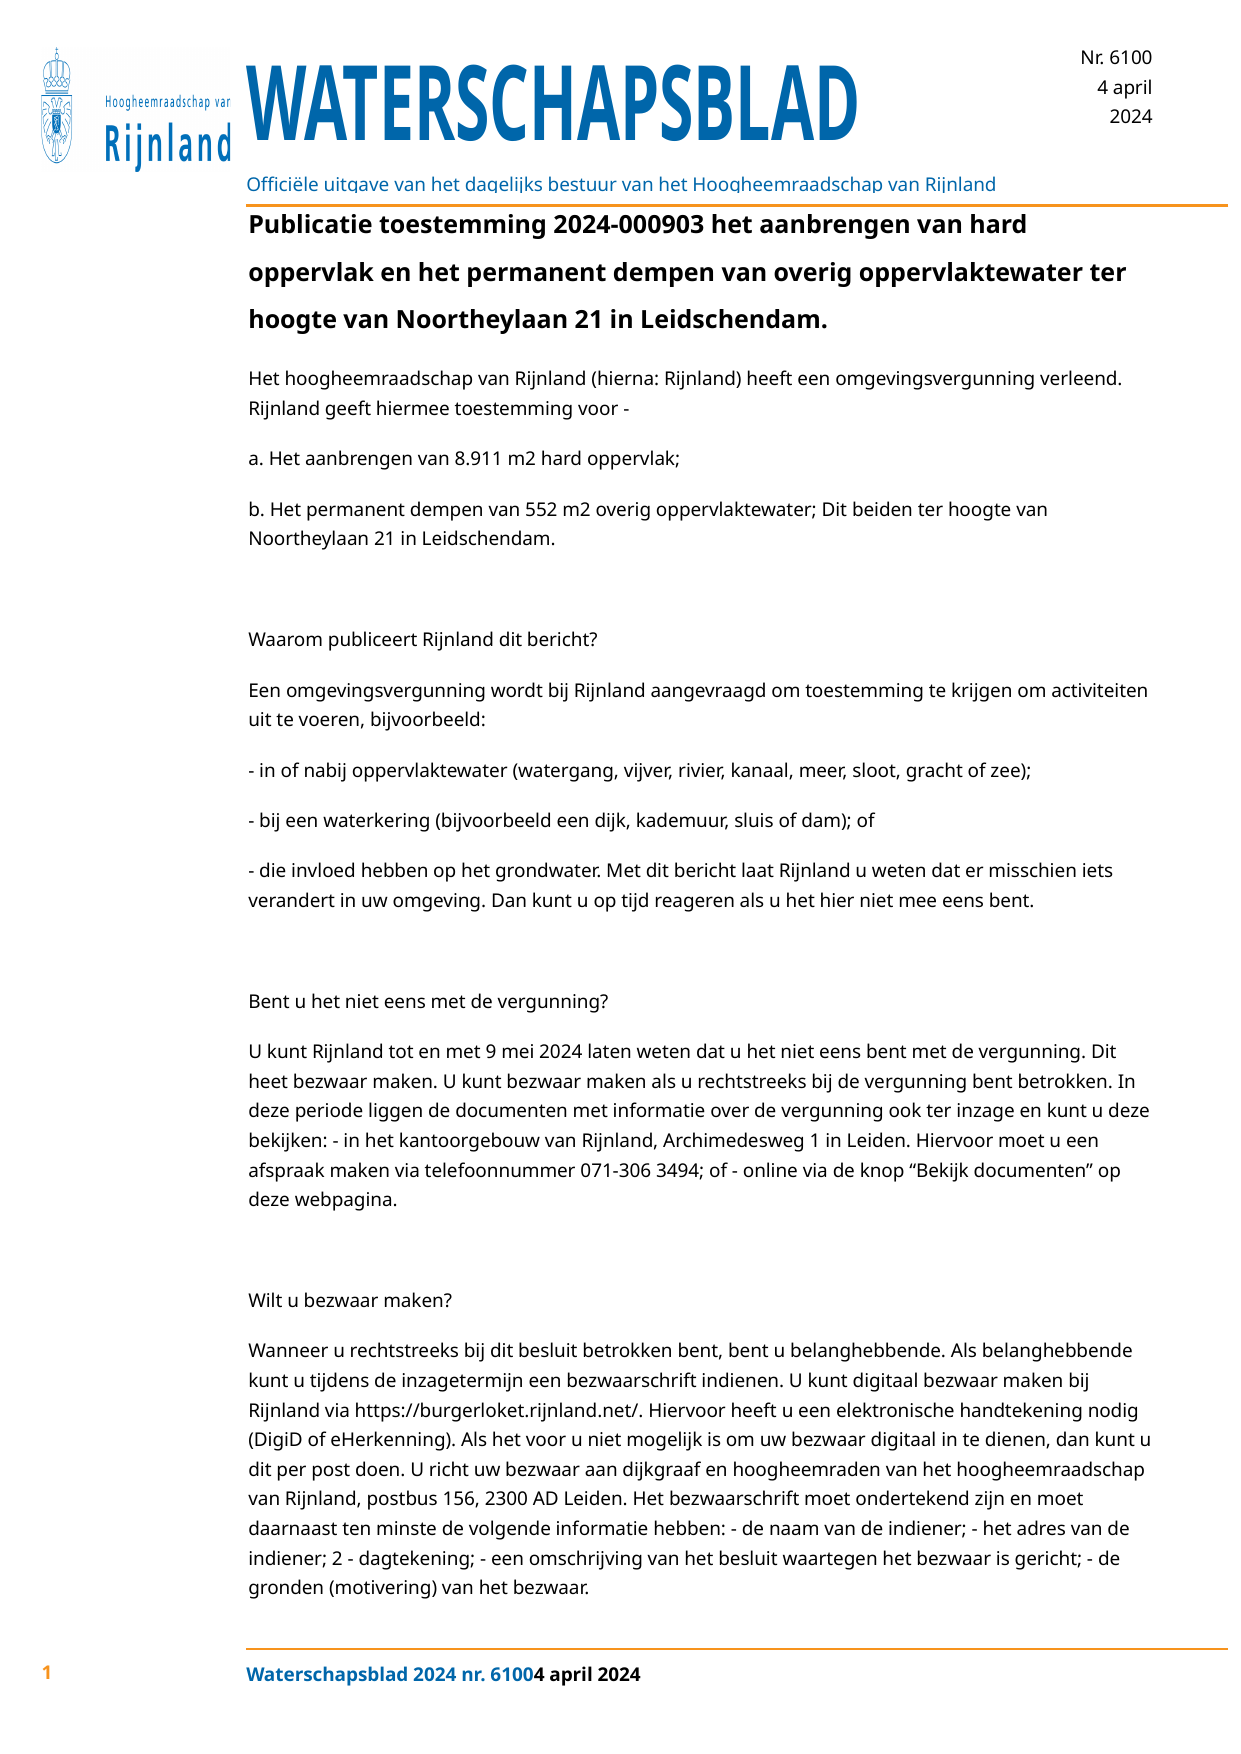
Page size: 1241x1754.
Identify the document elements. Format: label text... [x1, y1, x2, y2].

text U kunt Rijnland tot en met 9 mei 2024 laten weten dat u het niet eens bent met de vergunning. Dit heet bezwaar maken. U kunt bezwaar maken als u rechtstreeks bij de vergunning bent betrokken. In deze periode liggen de documenten met informatie over de vergunning ook ter inzage en kunt u deze bekijken: - in het kantoorgebouw van Rijnland, Archimedesweg 1 in Leiden. Hiervoor moet u een afspraak maken via telefoonnummer 071-306 3494; of - online via de knop “Bekijk documenten” op deze webpagina. [248, 1038, 1152, 1212]
text Wilt u bezwaar maken? [248, 1287, 1152, 1313]
text Bent u het niet eens met de vergunning? [248, 988, 1152, 1014]
text Wanneer u rechtstreeks bij dit besluit betrokken bent, bent u belanghebbende. Als belanghebbende kunt u tijdens de inzagetermijn een bezwaarschrift indienen. U kunt digitaal bezwaar maken bij Rijnland via https://burgerloket.rijnland.net/. Hiervoor heeft u een elektronische handtekening nodig (DigiD of eHerkenning). Als het voor u niet mogelijk is om uw bezwaar digitaal in te dienen, dan kunt u dit per post doen. U richt uw bezwaar aan dijkgraaf en hoogheemraden van het hoogheemraadschap van Rijnland, postbus 156, 2300 AD Leiden. Het bezwaarschrift moet ondertekend zijn en moet daarnaast ten minste de volgende informatie hebben: - de naam van de indiener; - het adres van de indiener; 2 - dagtekening; - een omschrijving van het besluit waartegen het bezwaar is gericht; - de gronden (motivering) van het bezwaar. [248, 1338, 1152, 1600]
picture [41, 47, 231, 172]
text Waarom publiceert Rijnland dit bericht? [248, 626, 1152, 652]
text Een omgevingsvergunning wordt bij Rijnland aangevraagd om toestemming te krijgen om activiteiten uit te voeren, bijvoorbeeld: [248, 677, 1152, 732]
text - die invloed hebben op het grondwater. Met dit bericht laat Rijnland u weten dat er misschien iets verandert in uw omgeving. Dan kunt u op tijd reageren als u het hier niet mee eens bent. [248, 858, 1152, 913]
text a. Het aanbrengen van 8.911 m2 hard oppervlak; [248, 446, 1152, 471]
text - bij een waterkering (bijvoorbeeld een dijk, kademuur, sluis of dam); of [248, 807, 1152, 833]
text Het hoogheemraadschap van Rijnland (hierna: Rijnland) heeft een omgevingsvergunning verleend. Rijnland geeft hiermee toestemming voor - [248, 366, 1152, 421]
text Publicatie toestemming 2024-000903 het aanbrengen van hard oppervlak en het permanent dempen van overig oppervlaktewater ter hoogte van Noortheylaan 21 in Leidschendam. [248, 207, 1152, 336]
text - in of nabij oppervlaktewater (watergang, vijver, rivier, kanaal, meer, sloot, gracht of zee); [248, 757, 1152, 782]
text b. Het permanent dempen van 552 m2 overig oppervlaktewater; Dit beiden ter hoogte van Noortheylaan 21 in Leidschendam. [248, 496, 1152, 551]
